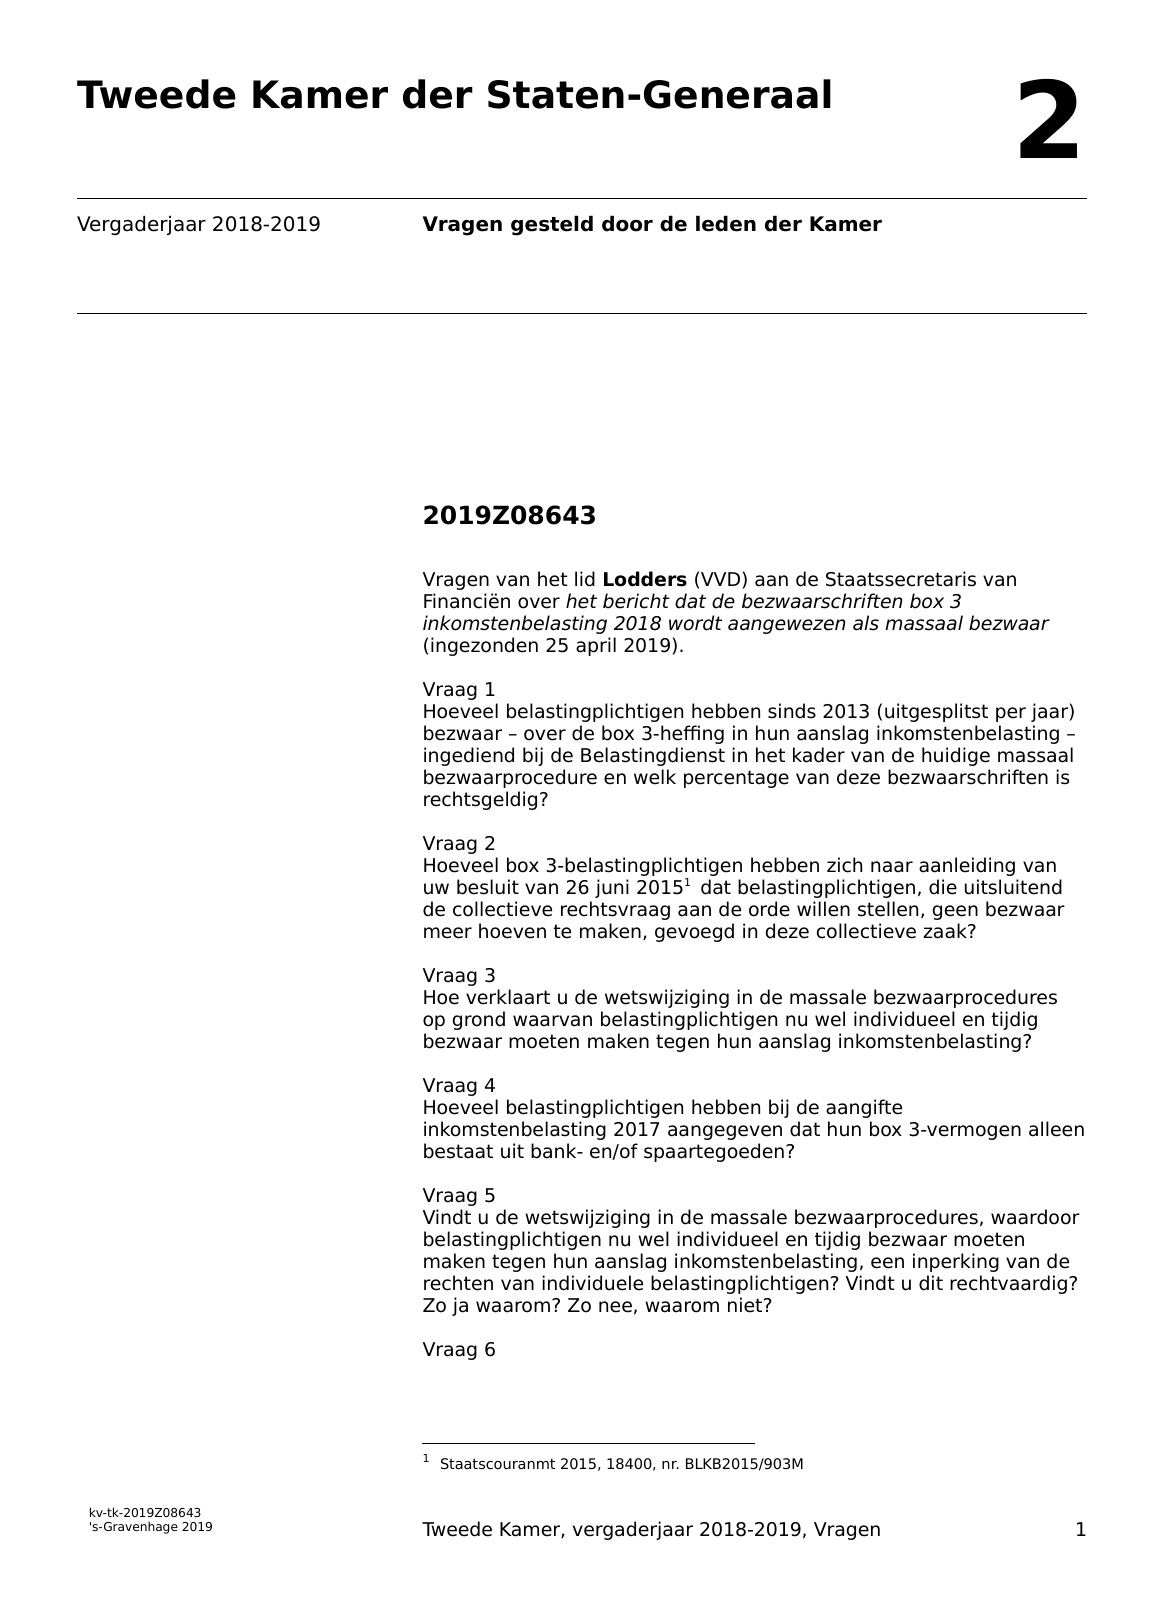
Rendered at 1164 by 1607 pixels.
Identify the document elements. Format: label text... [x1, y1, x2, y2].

text 's-Gravenhage 2019 [88, 1520, 323, 1534]
text kv-tk-2019Z08643 [88, 1506, 323, 1520]
text Hoeveel belastingplichtigen hebben bij de aangifte inkomstenbelasting 2017 aangegeven dat hun box 3-vermogen alleen bestaat uit bank- en/of spaartegoeden? [422, 1097, 1087, 1163]
text Hoeveel belastingplichtigen hebben sinds 2013 (uitgesplitst per jaar) bezwaar – over de box 3-heffing in hun aanslag inkomstenbelasting – ingediend bij de Belastingdienst in het kader van de huidige massaal bezwaarprocedure en welk percentage van deze bezwaarschriften is rechtsgeldig? [422, 701, 1087, 811]
text Vragen van het lid Lodders (VVD) aan de Staatssecretaris van Financiën over het bericht dat de bezwaarschriften box 3 inkomstenbelasting 2018 wordt aangewezen als massaal bezwaar (ingezonden 25 april 2019). [422, 569, 1087, 657]
text Vraag 2 [422, 833, 1087, 855]
text Vraag 4 [422, 1075, 1087, 1097]
table_header 2 [886, 59, 1087, 198]
text Vraag 5 [422, 1185, 1087, 1207]
text Hoe verklaart u de wetswijziging in de massale bezwaarprocedures op grond waarvan belastingplichtigen nu wel individueel en tijdig bezwaar moeten maken tegen hun aanslag inkomstenbelasting? [422, 987, 1087, 1053]
table_cell Vergaderjaar 2018-2019 [77, 199, 422, 313]
text Vraag 6 [422, 1339, 1087, 1361]
text 2019Z08643 [422, 501, 1087, 531]
text Vraag 1 [422, 679, 1087, 701]
text Staatscouranmt 2015, 18400, nr. BLKB2015/903M [422, 1452, 1087, 1474]
text Vindt u de wetswijziging in de massale bezwaarprocedures, waardoor belastingplichtigen nu wel individueel en tijdig bezwaar moeten maken tegen hun aanslag inkomstenbelasting, een inperking van de rechten van individuele belastingplichtigen? Vindt u dit rechtvaardig? Zo ja waarom? Zo nee, waarom niet? [422, 1207, 1087, 1317]
text Vraag 3 [422, 965, 1087, 987]
text Hoeveel box 3-belastingplichtigen hebben zich naar aanleiding van uw besluit van 26 juni 2015 dat belastingplichtigen, die uitsluitend de collectieve rechtsvraag aan de orde willen stellen, geen bezwaar meer hoeven te maken, gevoegd in deze collectieve zaak? [422, 855, 1087, 943]
table_header Tweede Kamer der Staten-Generaal [77, 59, 886, 198]
table_cell Vragen gesteld door de leden der Kamer [422, 199, 1087, 313]
